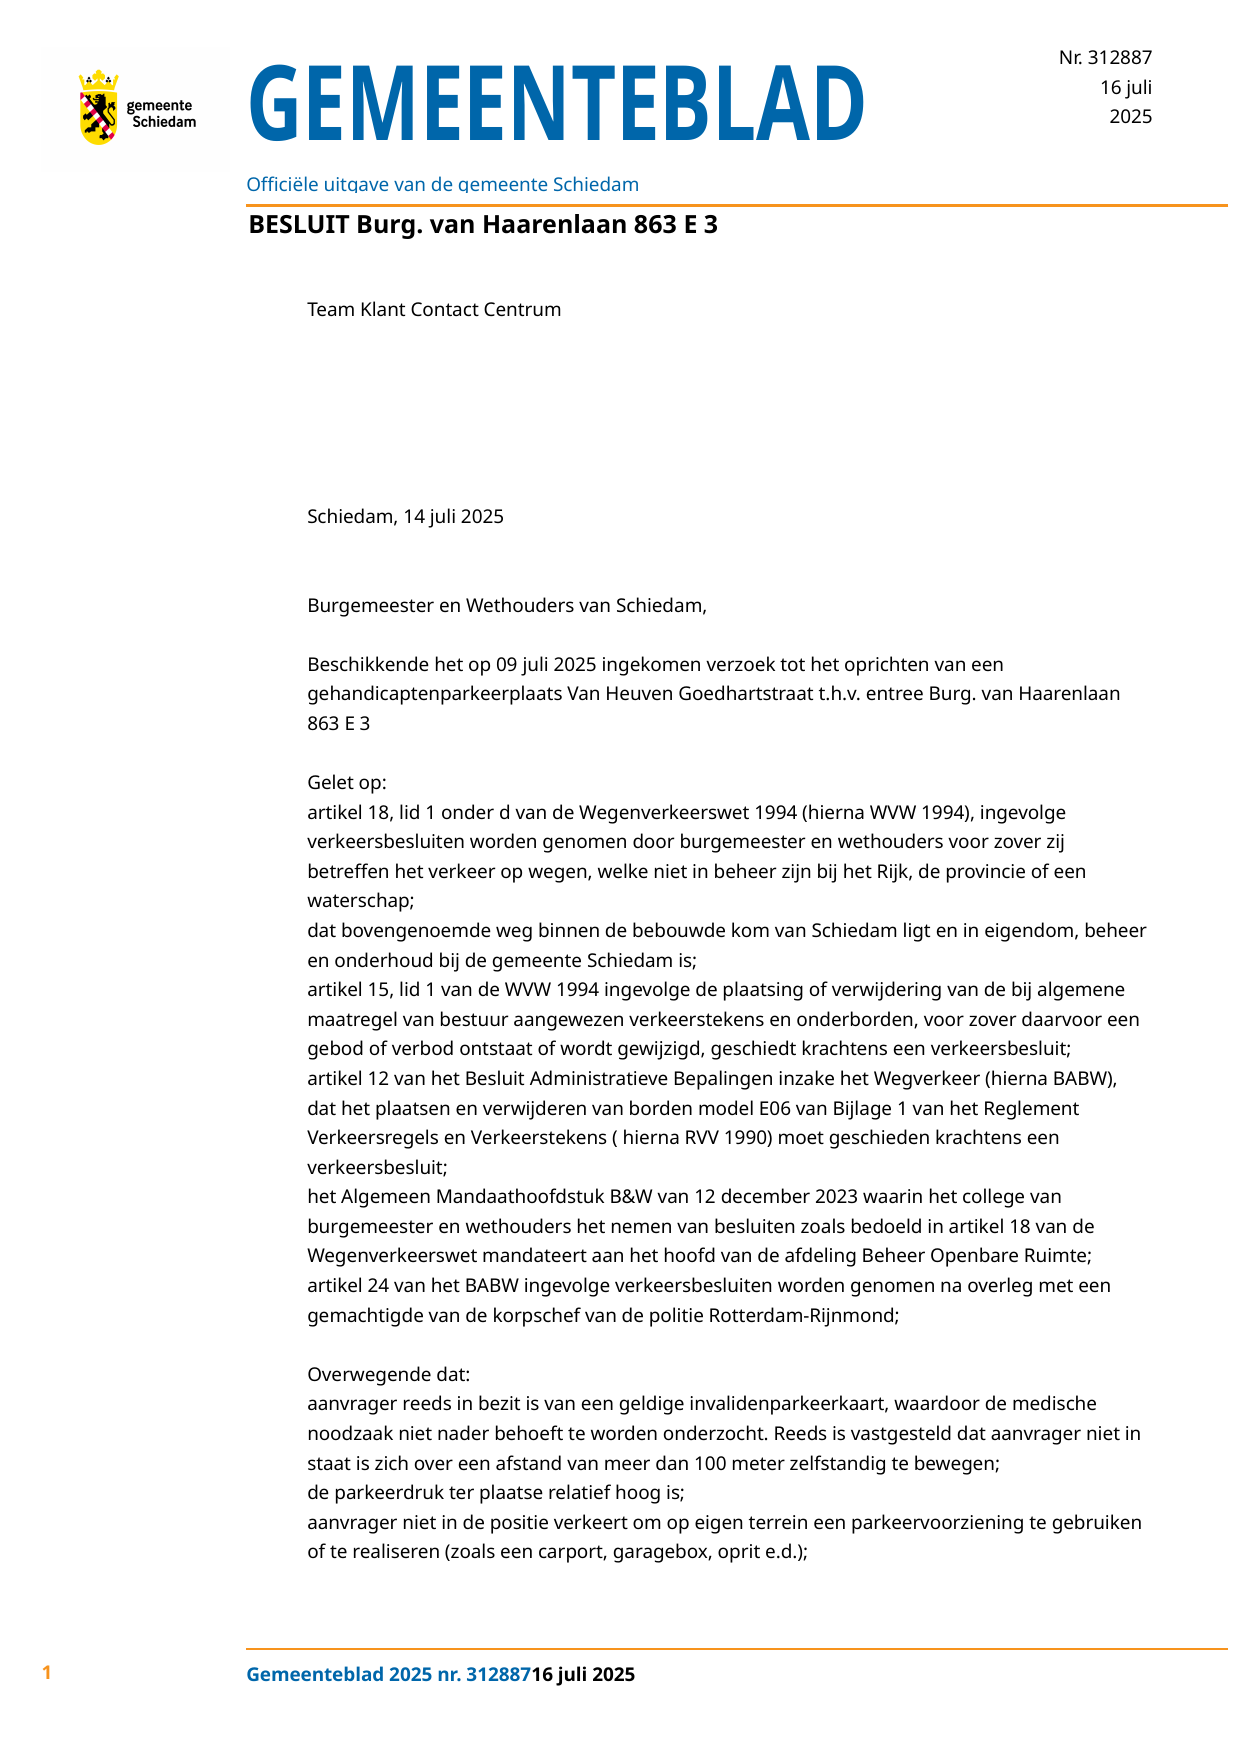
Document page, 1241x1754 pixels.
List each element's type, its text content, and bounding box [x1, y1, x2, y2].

picture [41, 47, 231, 172]
list dat bovengenoemde weg binnen de bebouwde kom van Schiedam ligt en in eigendom, beheer en onderhoud bij de gemeente Schiedam is; [248, 917, 1152, 973]
list artikel 18, lid 1 onder d van de Wegenverkeerswet 1994 (hierna WVW 1994), ingevolge verkeersbesluiten worden genomen door burgemeester en wethouders voor zover zij betreffen het verkeer op wegen, welke niet in beheer zijn bij het Rijk, de provincie of een waterschap; [248, 799, 1152, 913]
list artikel 24 van het BABW ingevolge verkeersbesluiten worden genomen na overleg met een gemachtigde van de korpschef van de politie Rotterdam-Rijnmond; [248, 1272, 1152, 1328]
text BESLUIT Burg. van Haarenlaan 863 E 3 [248, 207, 1152, 241]
list Beschikkende het op 09 juli 2025 ingekomen verzoek tot het oprichten van een gehandicaptenparkeerplaats Van Heuven Goedhartstraat t.h.v. entree Burg. van Haarenlaan 863 E 3 [248, 651, 1152, 736]
list artikel 12 van het Besluit Administratieve Bepalingen inzake het Wegverkeer (hierna BABW), dat het plaatsen en verwijderen van borden model E06 van Bijlage 1 van het Reglement Verkeersregels en Verkeerstekens ( hierna RVV 1990) moet geschieden krachtens een verkeersbesluit; [248, 1065, 1152, 1180]
list de parkeerdruk ter plaatse relatief hoog is; [248, 1479, 1152, 1505]
list artikel 15, lid 1 van de WVW 1994 ingevolge de plaatsing of verwijdering van de bij algemene maatregel van bestuur aangewezen verkeerstekens en onderborden, voor zover daarvoor een gebod of verbod ontstaat of wordt gewijzigd, geschiedt krachtens een verkeersbesluit; [248, 976, 1152, 1061]
list Team Klant Contact Centrum [248, 296, 1152, 322]
list Overwegende dat: [248, 1361, 1152, 1387]
list aanvrager niet in de positie verkeert om op eigen terrein een parkeervoorziening te gebruiken of te realiseren (zoals een carport, garagebox, oprit e.d.); [248, 1509, 1152, 1564]
list aanvrager reeds in bezit is van een geldige invalidenparkeerkaart, waardoor de medische noodzaak niet nader behoeft te worden onderzocht. Reeds is vastgesteld dat aanvrager niet in staat is zich over een afstand van meer dan 100 meter zelfstandig te bewegen; [248, 1391, 1152, 1476]
list Burgemeester en Wethouders van Schiedam, [248, 592, 1152, 618]
list Gelet op: [248, 769, 1152, 795]
list het Algemeen Mandaathoofdstuk B&W van 12 december 2023 waarin het college van burgemeester en wethouders het nemen van besluiten zoals bedoeld in artikel 18 van de Wegenverkeerswet mandateert aan het hoofd van de afdeling Beheer Openbare Ruimte; [248, 1183, 1152, 1268]
list Schiedam, 14 juli 2025 [248, 503, 1152, 529]
